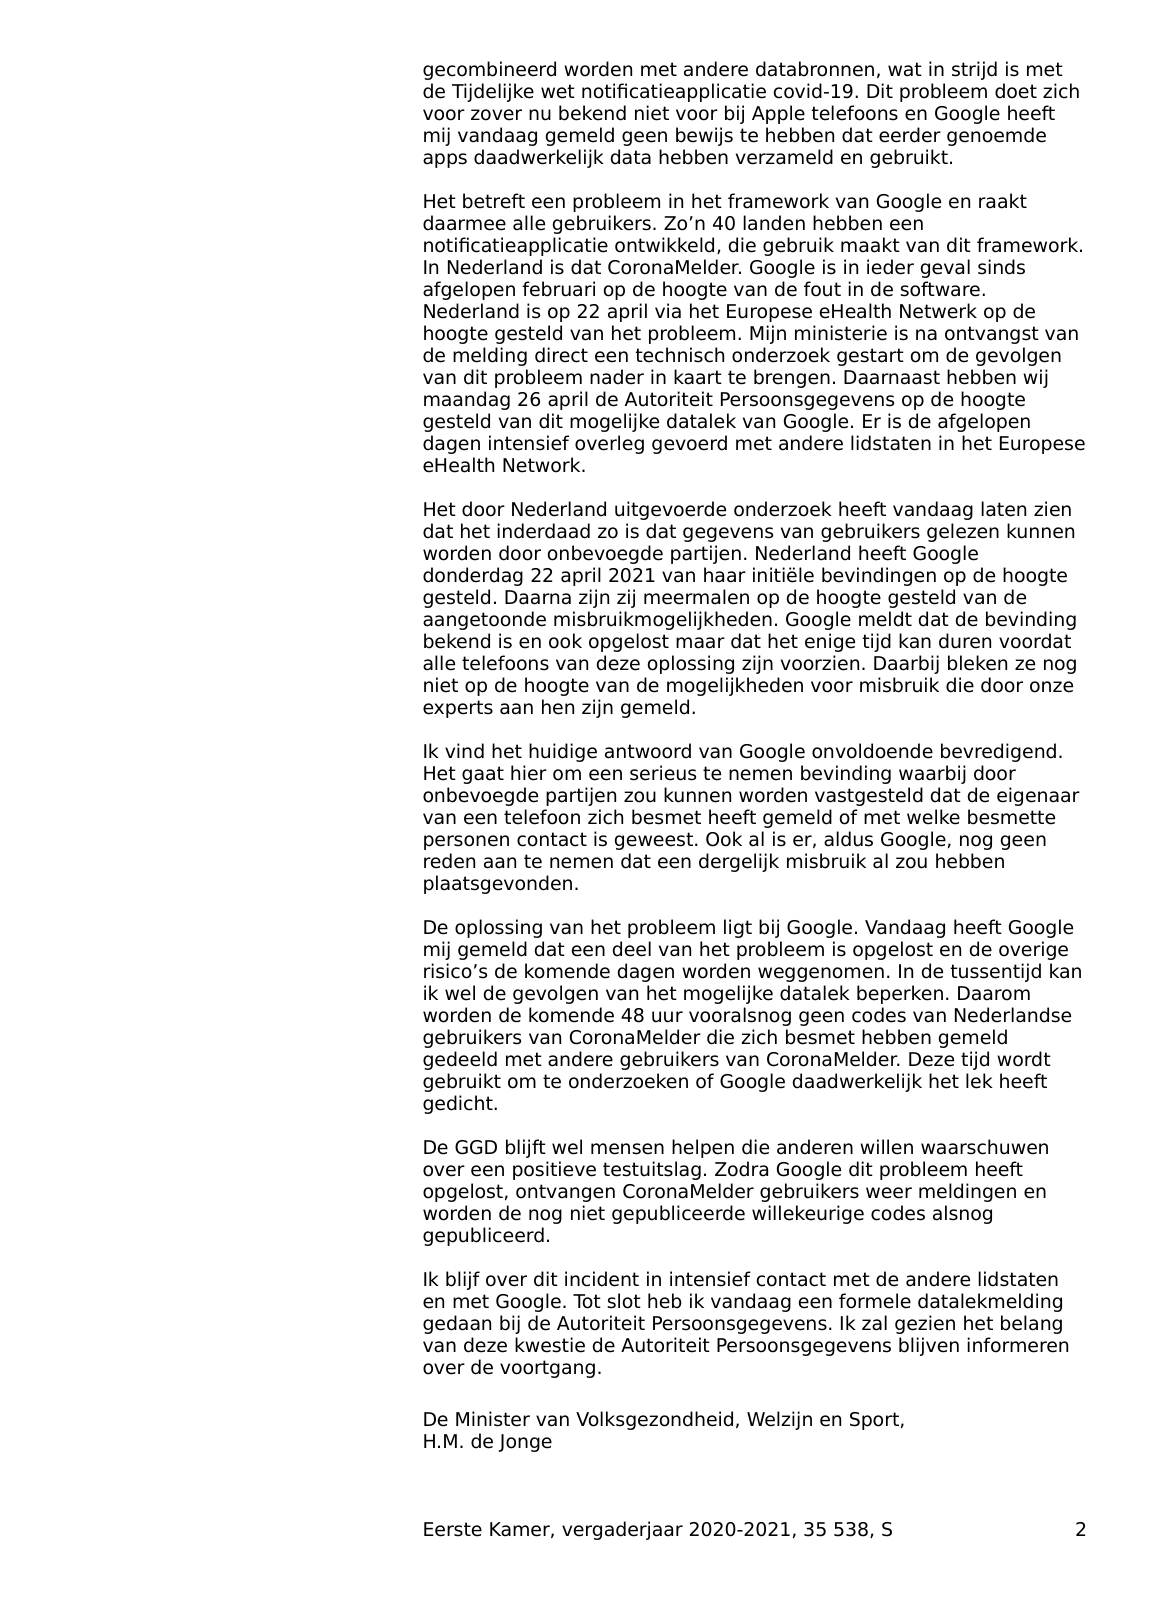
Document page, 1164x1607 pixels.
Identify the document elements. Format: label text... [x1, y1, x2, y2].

text De GGD blijft wel mensen helpen die anderen willen waarschuwen over een positieve testuitslag. Zodra Google dit probleem heeft opgelost, ontvangen CoronaMelder gebruikers weer meldingen en worden de nog niet gepubliceerde willekeurige codes alsnog gepubliceerd. [422, 1137, 1087, 1247]
text Het betreft een probleem in het framework van Google en raakt daarmee alle gebruikers. Zo’n 40 landen hebben een notificatieapplicatie ontwikkeld, die gebruik maakt van dit framework. In Nederland is dat CoronaMelder. Google is in ieder geval sinds afgelopen februari op de hoogte van de fout in de software. Nederland is op 22 april via het Europese eHealth Netwerk op de hoogte gesteld van het probleem. Mijn ministerie is na ontvangst van de melding direct een technisch onderzoek gestart om de gevolgen van dit probleem nader in kaart te brengen. Daarnaast hebben wij maandag 26 april de Autoriteit Persoonsgegevens op de hoogte gesteld van dit mogelijke datalek van Google. Er is de afgelopen dagen intensief overleg gevoerd met andere lidstaten in het Europese eHealth Network. [422, 191, 1087, 477]
text De Minister van Volksgezondheid, Welzijn en Sport, H.M. de Jonge [422, 1409, 1087, 1453]
text Ik vind het huidige antwoord van Google onvoldoende bevredigend. Het gaat hier om een serieus te nemen bevinding waarbij door onbevoegde partijen zou kunnen worden vastgesteld dat de eigenaar van een telefoon zich besmet heeft gemeld of met welke besmette personen contact is geweest. Ook al is er, aldus Google, nog geen reden aan te nemen dat een dergelijk misbruik al zou hebben plaatsgevonden. [422, 741, 1087, 895]
text De oplossing van het probleem ligt bij Google. Vandaag heeft Google mij gemeld dat een deel van het probleem is opgelost en de overige risico’s de komende dagen worden weggenomen. In de tussentijd kan ik wel de gevolgen van het mogelijke datalek beperken. Daarom worden de komende 48 uur vooralsnog geen codes van Nederlandse gebruikers van CoronaMelder die zich besmet hebben gemeld gedeeld met andere gebruikers van CoronaMelder. Deze tijd wordt gebruikt om te onderzoeken of Google daadwerkelijk het lek heeft gedicht. [422, 917, 1087, 1115]
text Het door Nederland uitgevoerde onderzoek heeft vandaag laten zien dat het inderdaad zo is dat gegevens van gebruikers gelezen kunnen worden door onbevoegde partijen. Nederland heeft Google donderdag 22 april 2021 van haar initiële bevindingen op de hoogte gesteld. Daarna zijn zij meermalen op de hoogte gesteld van de aangetoonde misbruikmogelijkheden. Google meldt dat de bevinding bekend is en ook opgelost maar dat het enige tijd kan duren voordat alle telefoons van deze oplossing zijn voorzien. Daarbij bleken ze nog niet op de hoogte van de mogelijkheden voor misbruik die door onze experts aan hen zijn gemeld. [422, 499, 1087, 719]
text Ik blijf over dit incident in intensief contact met de andere lidstaten en met Google. Tot slot heb ik vandaag een formele datalekmelding gedaan bij de Autoriteit Persoonsgegevens. Ik zal gezien het belang van deze kwestie de Autoriteit Persoonsgegevens blijven informeren over de voortgang. [422, 1269, 1087, 1379]
text gecombineerd worden met andere databronnen, wat in strijd is met de Tijdelijke wet notificatieapplicatie covid-19. Dit probleem doet zich voor zover nu bekend niet voor bij Apple telefoons en Google heeft mij vandaag gemeld geen bewijs te hebben dat eerder genoemde apps daadwerkelijk data hebben verzameld en gebruikt. [422, 59, 1087, 169]
